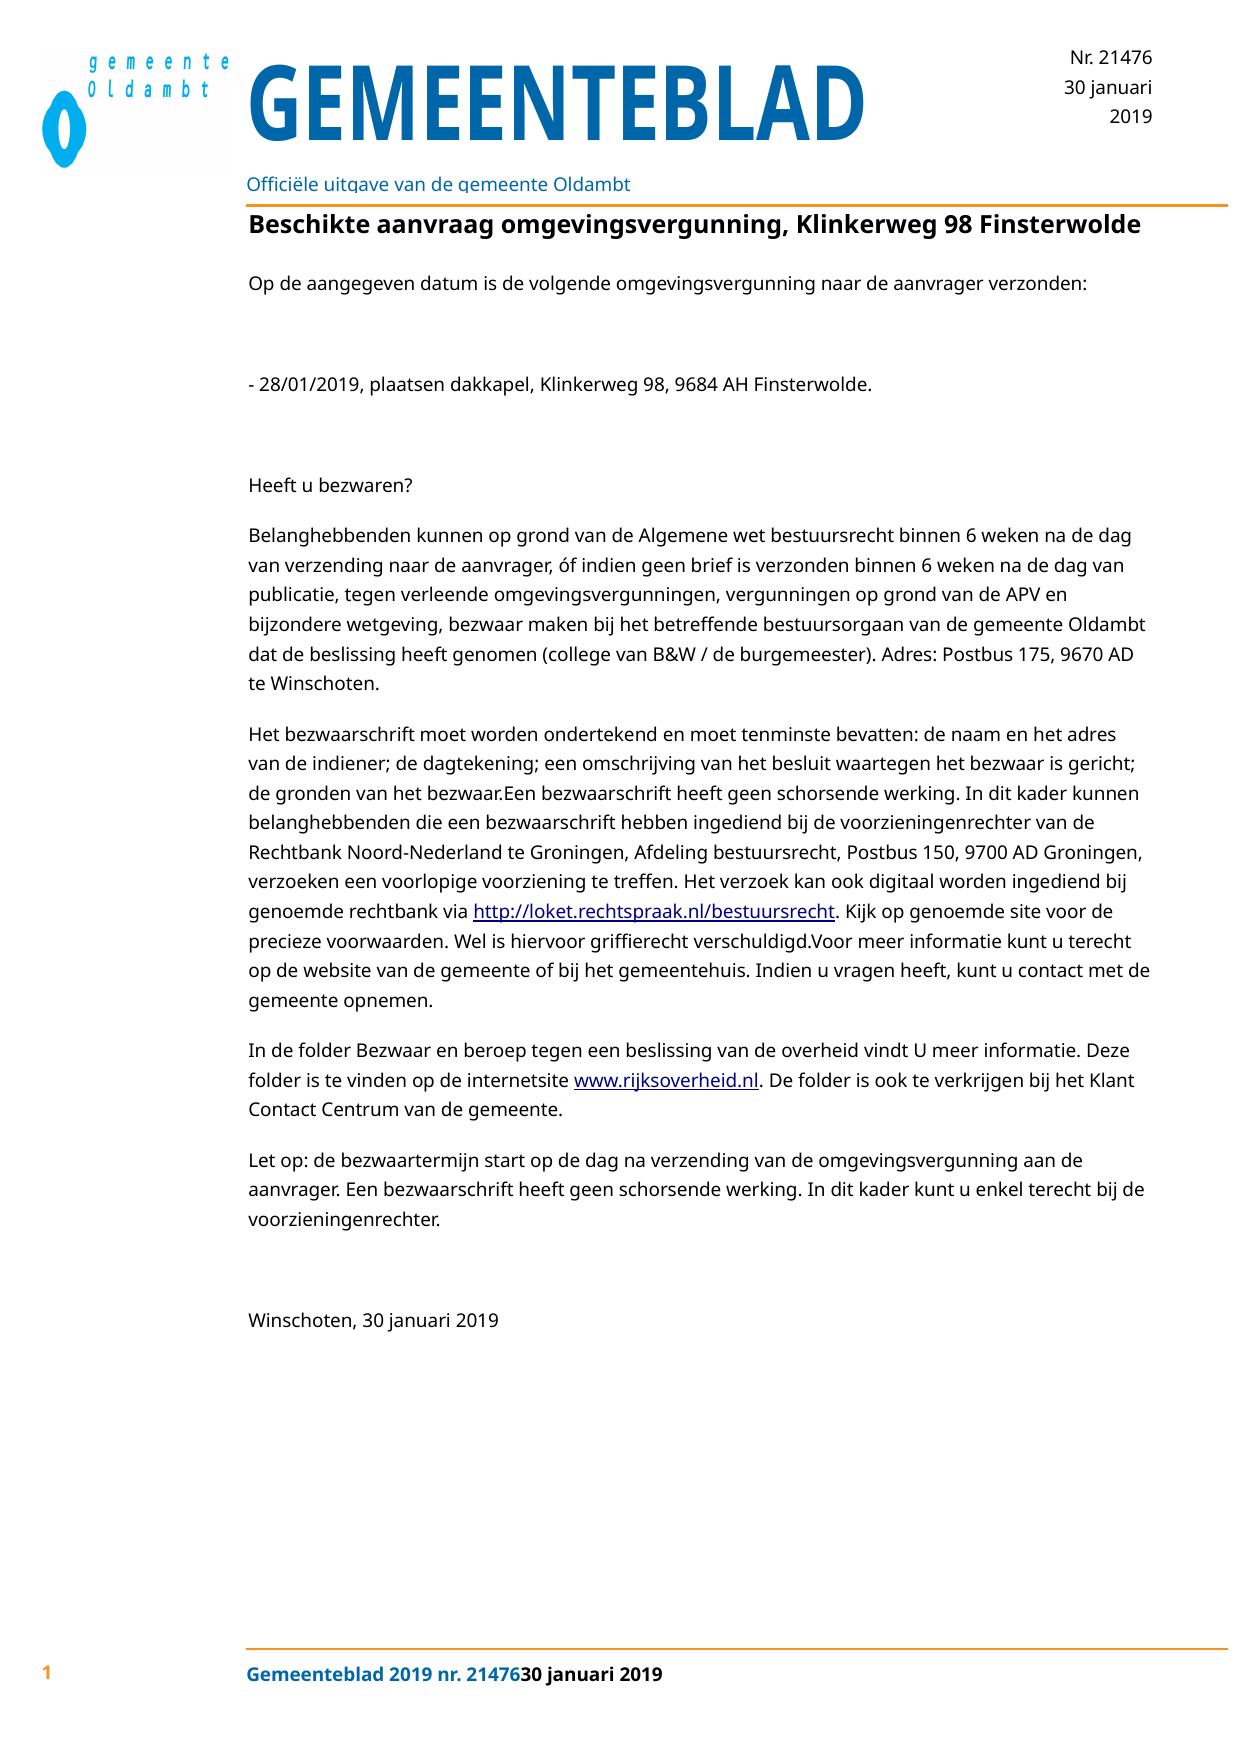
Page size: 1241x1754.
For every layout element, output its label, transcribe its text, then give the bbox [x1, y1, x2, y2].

text - 28/01/2019, plaatsen dakkapel, Klinkerweg 98, 9684 AH Finsterwolde. [248, 371, 1152, 397]
text Op de aangegeven datum is de volgende omgevingsvergunning naar de aanvrager verzonden: [248, 270, 1152, 296]
text Het bezwaarschrift moet worden ondertekend en moet tenminste bevatten: de naam en het adres van de indiener; de dagtekening; een omschrijving van het besluit waartegen het bezwaar is gericht; de gronden van het bezwaar.Een bezwaarschrift heeft geen schorsende werking. In dit kader kunnen belanghebbenden die een bezwaarschrift hebben ingediend bij de voorzieningenrechter van de Rechtbank Noord-Nederland te Groningen, Afdeling bestuursrecht, Postbus 150, 9700 AD Groningen, verzoeken een voorlopige voorziening te treffen. Het verzoek kan ook digitaal worden ingediend bij genoemde rechtbank via http://loket.rechtspraak.nl/bestuursrecht. Kijk op genoemde site voor de precieze voorwaarden. Wel is hiervoor griffierecht verschuldigd.Voor meer informatie kunt u terecht op de website van de gemeente of bij het gemeentehuis. Indien u vragen heeft, kunt u contact met de gemeente opnemen. [248, 721, 1152, 1013]
text Heeft u bezwaren? [248, 472, 1152, 498]
picture [41, 47, 231, 172]
text Belanghebbenden kunnen op grond van de Algemene wet bestuursrecht binnen 6 weken na de dag van verzending naar de aanvrager, óf indien geen brief is verzonden binnen 6 weken na de dag van publicatie, tegen verleende omgevingsvergunningen, vergunningen op grond van de APV en bijzondere wetgeving, bezwaar maken bij het betreffende bestuursorgaan van de gemeente Oldambt dat de beslissing heeft genomen (college van B&W / de burgemeester). Adres: Postbus 175, 9670 AD te Winschoten. [248, 522, 1152, 696]
text Beschikte aanvraag omgevingsvergunning, Klinkerweg 98 Finsterwolde [248, 207, 1152, 241]
text Winschoten, 30 januari 2019 [248, 1307, 1152, 1333]
text In de folder Bezwaar en beroep tegen een beslissing van de overheid vindt U meer informatie. Deze folder is te vinden op de internetsite www.rijksoverheid.nl. De folder is ook te verkrijgen bij het Klant Contact Centrum van de gemeente. [248, 1037, 1152, 1122]
text Let op: de bezwaartermijn start op de dag na verzending van de omgevingsvergunning aan de aanvrager. Een bezwaarschrift heeft geen schorsende werking. In dit kader kunt u enkel terecht bij de voorzieningenrechter. [248, 1147, 1152, 1232]
